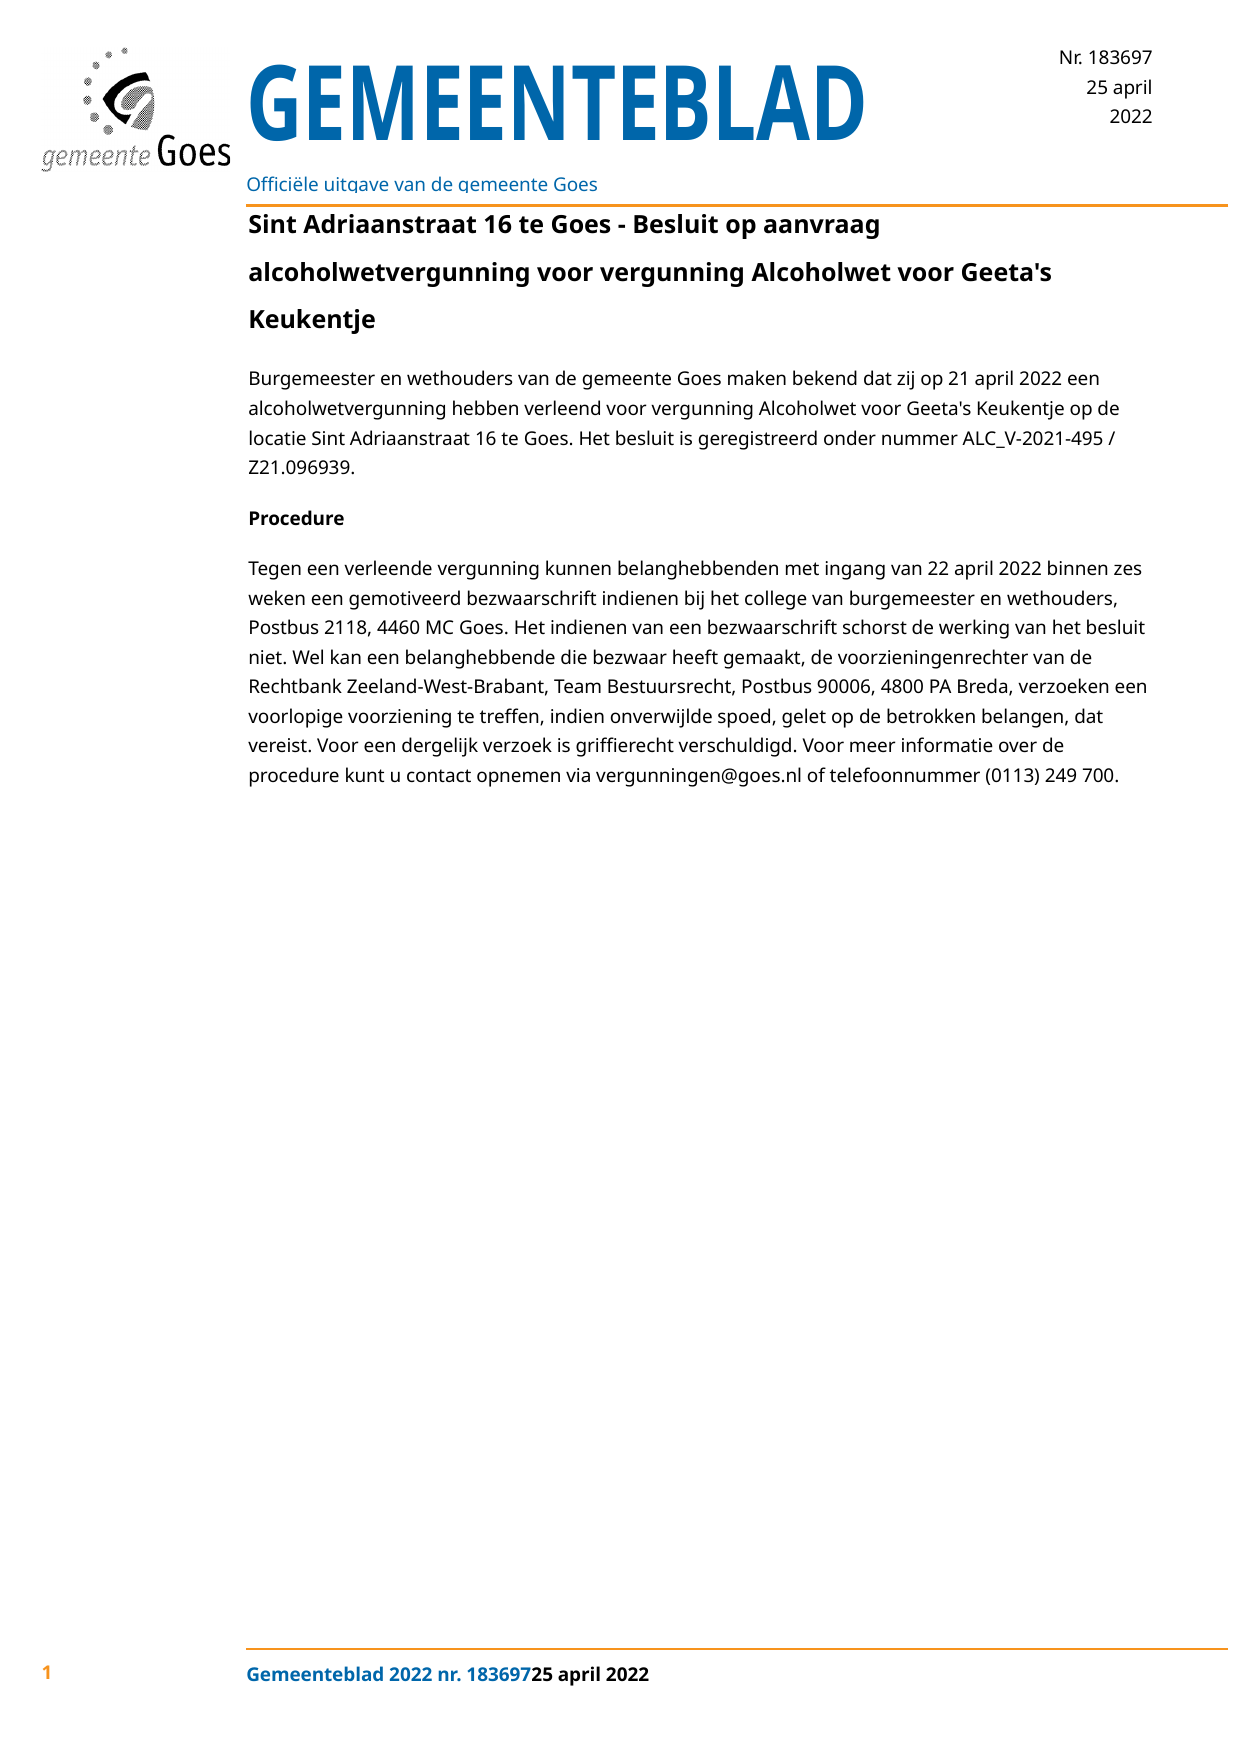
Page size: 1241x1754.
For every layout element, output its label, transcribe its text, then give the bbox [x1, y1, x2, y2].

text Sint Adriaanstraat 16 te Goes - Besluit op aanvraag alcoholwetvergunning voor vergunning Alcoholwet voor Geeta's Keukentje [248, 207, 1152, 336]
text Procedure [248, 505, 1152, 530]
text Burgemeester en wethouders van de gemeente Goes maken bekend dat zij op 21 april 2022 een alcoholwetvergunning hebben verleend voor vergunning Alcoholwet voor Geeta's Keukentje op de locatie Sint Adriaanstraat 16 te Goes. Het besluit is geregistreerd onder nummer ALC_V-2021-495 / Z21.096939. [248, 366, 1152, 480]
picture [41, 47, 231, 172]
text Tegen een verleende vergunning kunnen belanghebbenden met ingang van 22 april 2022 binnen zes weken een gemotiveerd bezwaarschrift indienen bij het college van burgemeester en wethouders, Postbus 2118, 4460 MC Goes. Het indienen van een bezwaarschrift schorst de werking van het besluit niet. Wel kan een belanghebbende die bezwaar heeft gemaakt, de voorzieningenrechter van de Rechtbank Zeeland-West-Brabant, Team Bestuursrecht, Postbus 90006, 4800 PA Breda, verzoeken een voorlopige voorziening te treffen, indien onverwijlde spoed, gelet op de betrokken belangen, dat vereist. Voor een dergelijk verzoek is griffierecht verschuldigd. Voor meer informatie over de procedure kunt u contact opnemen via vergunningen@goes.nl of telefoonnummer (0113) 249 700. [248, 555, 1152, 788]
